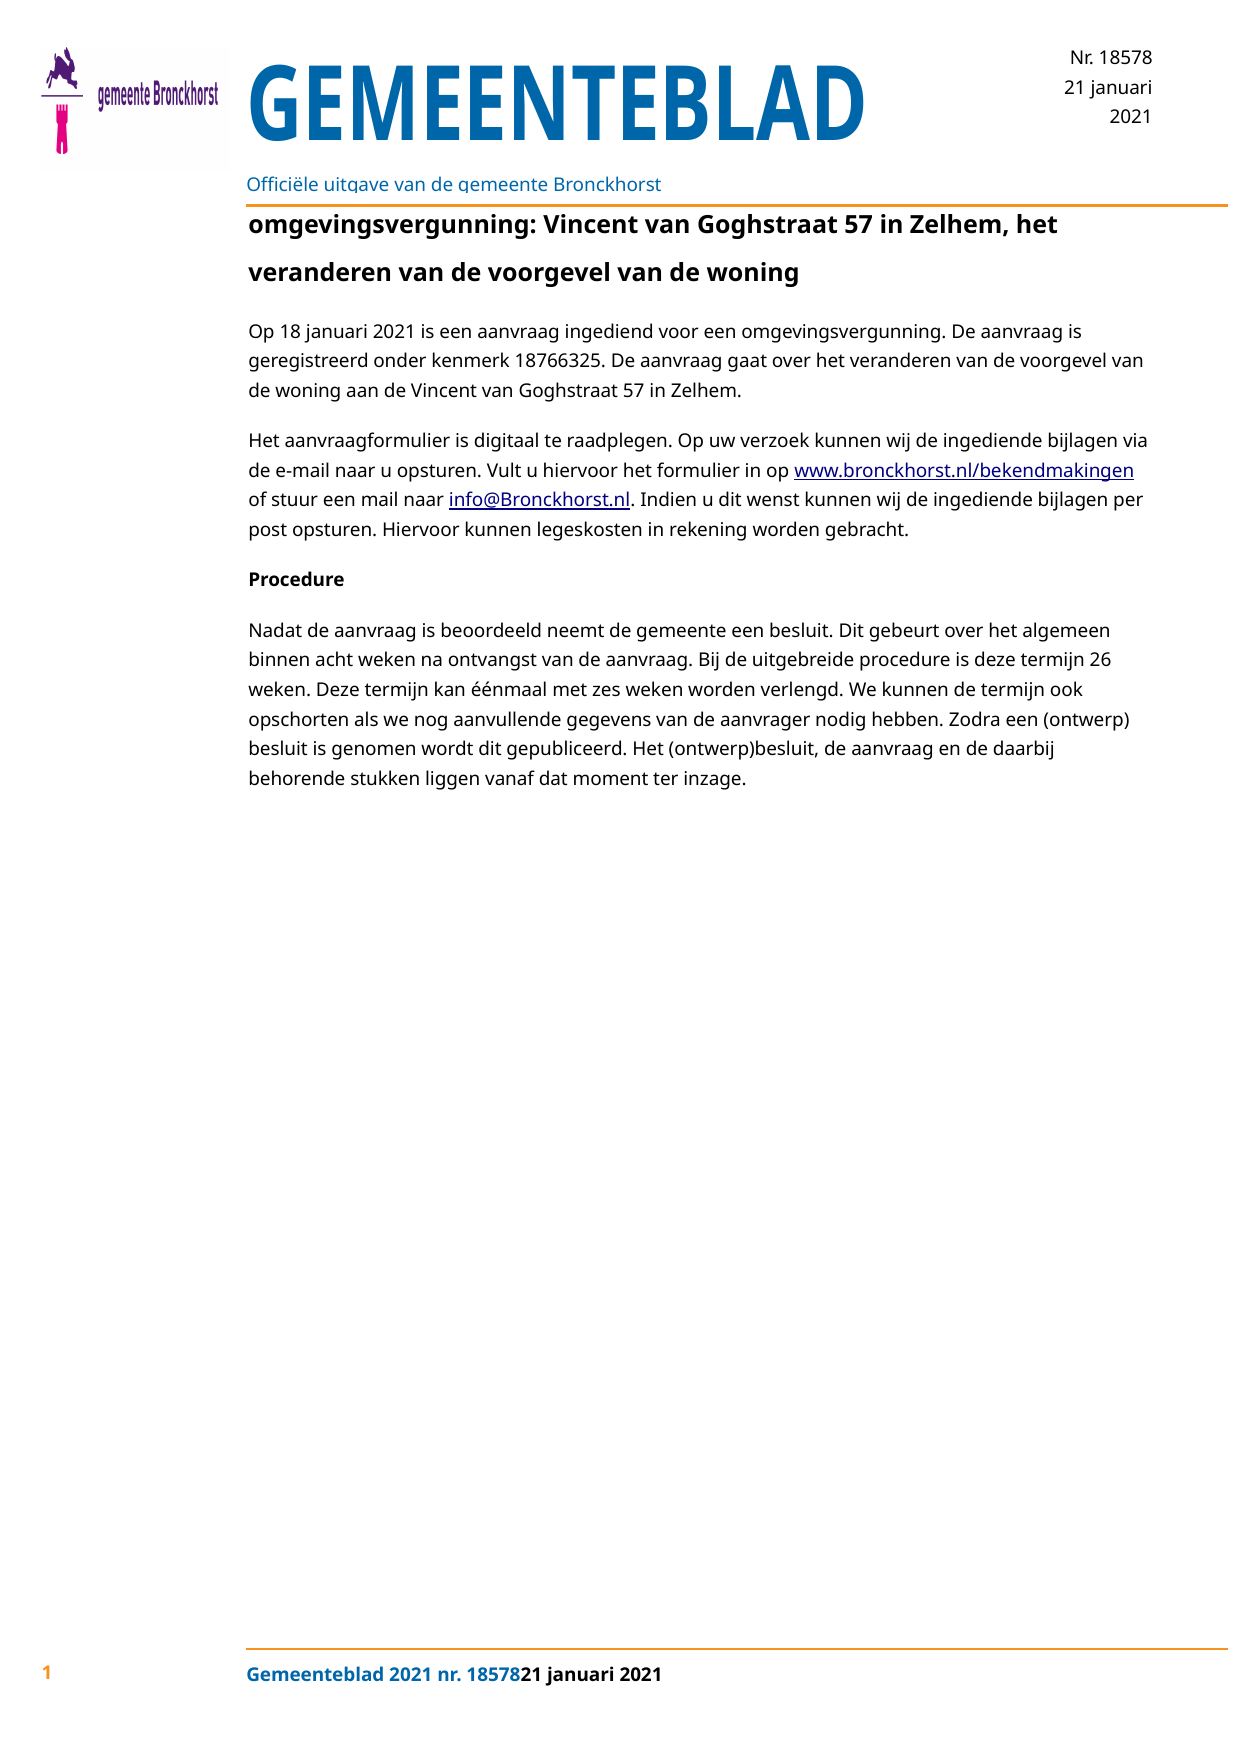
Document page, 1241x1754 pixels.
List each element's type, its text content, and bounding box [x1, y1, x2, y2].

text omgevingsvergunning: Vincent van Goghstraat 57 in Zelhem, het veranderen van de voorgevel van de woning [248, 207, 1152, 288]
picture [41, 47, 231, 172]
text Nadat de aanvraag is beoordeeld neemt de gemeente een besluit. Dit gebeurt over het algemeen binnen acht weken na ontvangst van de aanvraag. Bij de uitgebreide procedure is deze termijn 26 weken. Deze termijn kan éénmaal met zes weken worden verlengd. We kunnen de termijn ook opschorten als we nog aanvullende gegevens van de aanvrager nodig hebben. Zodra een (ontwerp) besluit is genomen wordt dit gepubliceerd. Het (ontwerp)besluit, de aanvraag en de daarbij behorende stukken liggen vanaf dat moment ter inzage. [248, 617, 1152, 791]
text Het aanvraagformulier is digitaal te raadplegen. Op uw verzoek kunnen wij de ingediende bijlagen via de e-mail naar u opsturen. Vult u hiervoor het formulier in op www.bronckhorst.nl/bekendmakingen of stuur een mail naar info@Bronckhorst.nl. Indien u dit wenst kunnen wij de ingediende bijlagen per post opsturen. Hiervoor kunnen legeskosten in rekening worden gebracht. [248, 427, 1152, 542]
text Op 18 januari 2021 is een aanvraag ingediend voor een omgevingsvergunning. De aanvraag is geregistreerd onder kenmerk 18766325. De aanvraag gaat over het veranderen van de voorgevel van de woning aan de Vincent van Goghstraat 57 in Zelhem. [248, 318, 1152, 403]
text Procedure [248, 567, 1152, 592]
